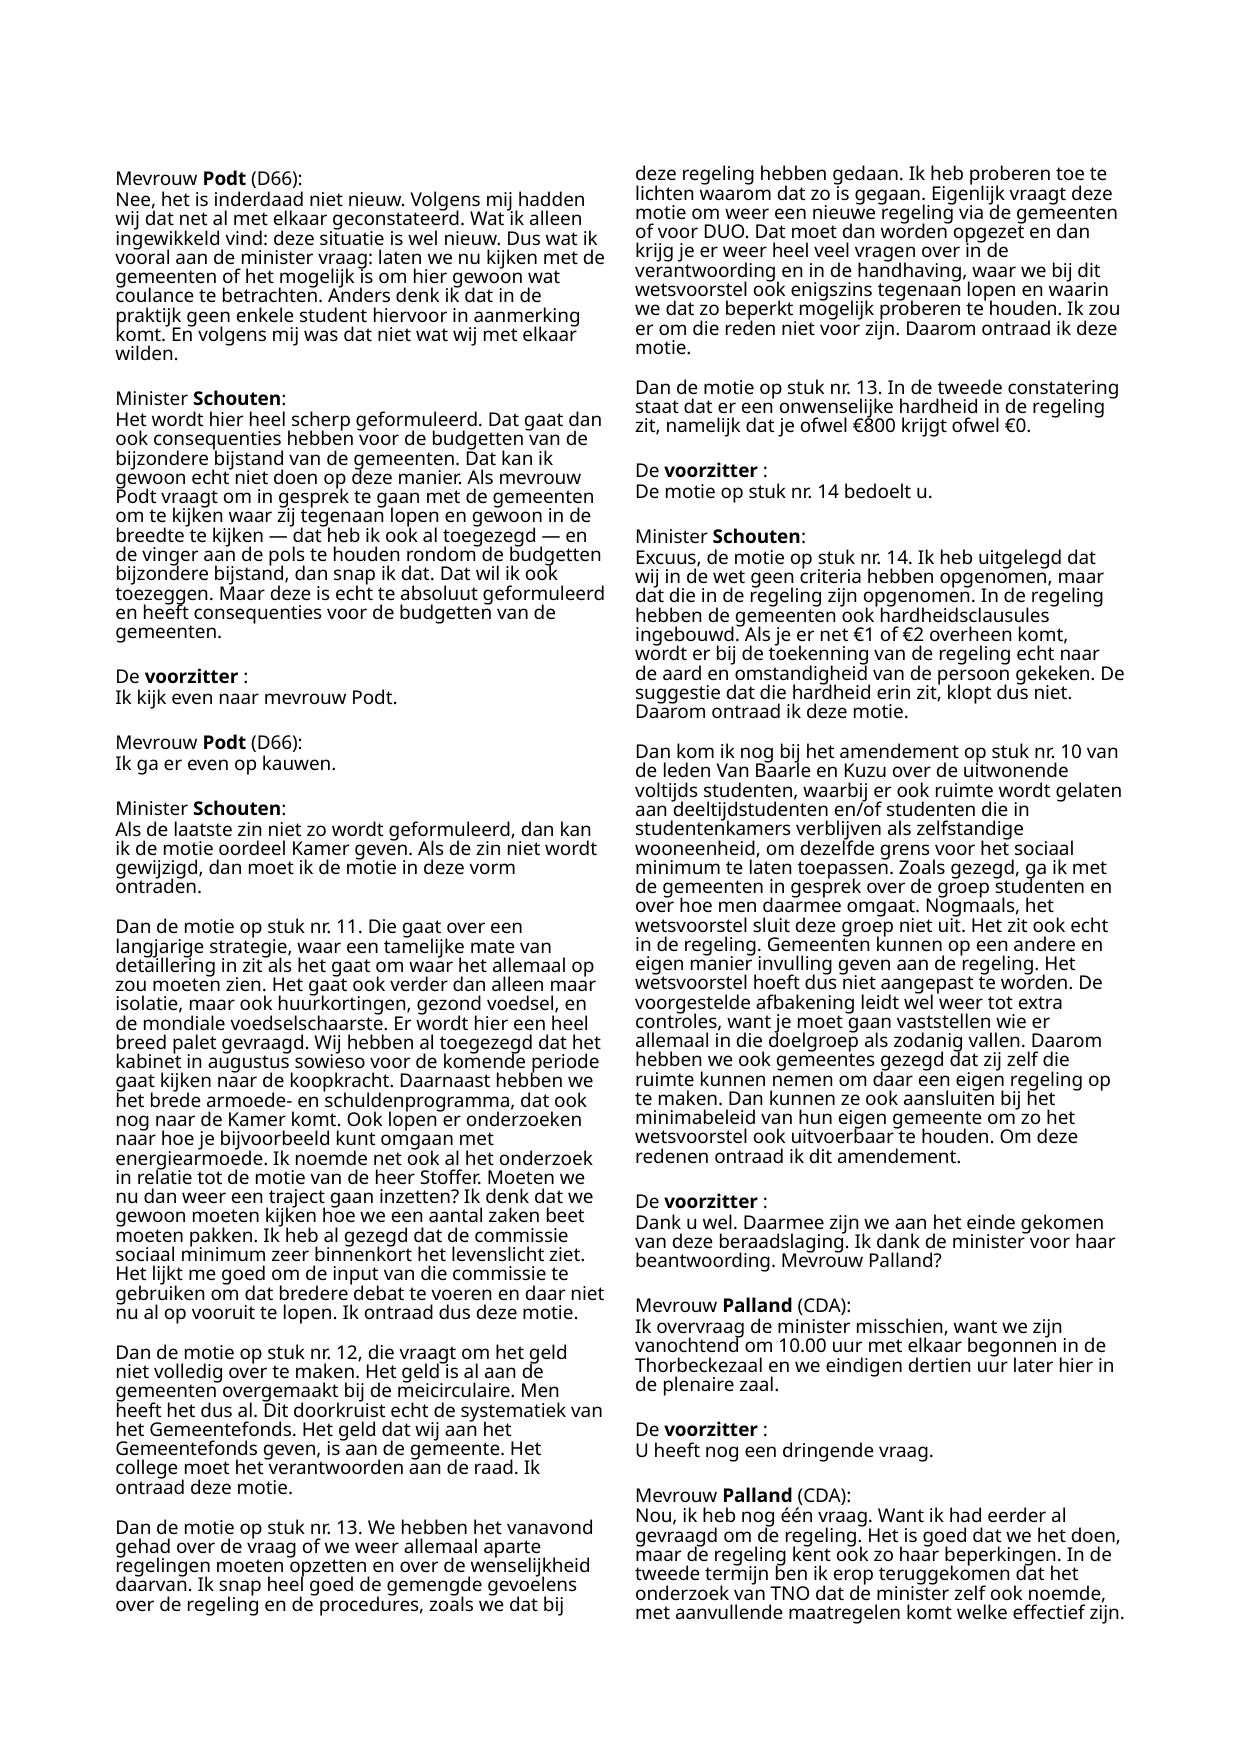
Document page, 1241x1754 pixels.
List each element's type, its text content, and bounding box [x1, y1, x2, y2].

text Dan de motie op stuk nr. 11. Die gaat over een langjarige strategie, waar een tamelijke mate van detaillering in zit als het gaat om waar het allemaal op zou moeten zien. Het gaat ook verder dan alleen maar isolatie, maar ook huurkortingen, gezond voedsel, en de mondiale voedselschaarste. Er wordt hier een heel breed palet gevraagd. Wij hebben al toegezegd dat het kabinet in augustus sowieso voor de komende periode gaat kijken naar de koopkracht. Daarnaast hebben we het brede armoede- en schuldenprogramma, dat ook nog naar de Kamer komt. Ook lopen er onderzoeken naar hoe je bijvoorbeeld kunt omgaan met energiearmoede. Ik noemde net ook al het onderzoek in relatie tot de motie van de heer Stoffer. Moeten we nu dan weer een traject gaan inzetten? Ik denk dat we gewoon moeten kijken hoe we een aantal zaken beet moeten pakken. Ik heb al gezegd dat de commissie sociaal minimum zeer binnenkort het levenslicht ziet. Het lijkt me goed om de input van die commissie te gebruiken om dat bredere debat te voeren en daar niet nu al op vooruit te lopen. Ik ontraad dus deze motie. [115, 918, 605, 1323]
text De voorzitter : [115, 663, 605, 689]
text Als de laatste zin niet zo wordt geformuleerd, dan kan ik de motie oordeel Kamer geven. Als de zin niet wordt gewijzigd, dan moet ik de motie in deze vorm ontraden. [115, 821, 605, 898]
text Dan de motie op stuk nr. 12, die vraagt om het geld niet volledig over te maken. Het geld is al aan de gemeenten overgemaakt bij de meicirculaire. Men heeft het dus al. Dit doorkruist echt de systematiek van het Gemeentefonds. Het geld dat wij aan het Gemeentefonds geven, is aan de gemeente. Het college moet het verantwoorden aan de raad. Ik ontraad deze motie. [115, 1344, 605, 1498]
text Ik ga er even op kauwen. [115, 755, 605, 774]
text Minister Schouten: [115, 385, 605, 411]
text De voorzitter : [635, 1188, 1125, 1214]
text De voorzitter : [635, 1416, 1125, 1442]
text Minister Schouten: [115, 795, 605, 821]
text deze regeling hebben gedaan. Ik heb proberen toe te lichten waarom dat zo is gegaan. Eigenlijk vraagt deze motie om weer een nieuwe regeling via de gemeenten of voor DUO. Dat moet dan worden opgezet en dan krijg je er weer heel veel vragen over in de verantwoording en in de handhaving, waar we bij dit wetsvoorstel ook enigszins tegenaan lopen en waarin we dat zo beperkt mogelijk proberen te houden. Ik zou er om die reden niet voor zijn. Daarom ontraad ik deze motie. [635, 165, 1125, 358]
text Dan kom ik nog bij het amendement op stuk nr. 10 van de leden Van Baarle en Kuzu over de uitwonende voltijds studenten, waarbij er ook ruimte wordt gelaten aan deeltijdstudenten en/of studenten die in studentenkamers verblijven als zelfstandige wooneenheid, om dezelfde grens voor het sociaal minimum te laten toepassen. Zoals gezegd, ga ik met de gemeenten in gesprek over de groep studenten en over hoe men daarmee omgaat. Nogmaals, het wetsvoorstel sluit deze groep niet uit. Het zit ook echt in de regeling. Gemeenten kunnen op een andere en eigen manier invulling geven aan de regeling. Het wetsvoorstel hoeft dus niet aangepast te worden. De voorgestelde afbakening leidt wel weer tot extra controles, want je moet gaan vaststellen wie er allemaal in die doelgroep als zodanig vallen. Daarom hebben we ook gemeentes gezegd dat zij zelf die ruimte kunnen nemen om daar een eigen regeling op te maken. Dan kunnen ze ook aansluiten bij het minimabeleid van hun eigen gemeente om zo het wetsvoorstel ook uitvoerbaar te houden. Om deze redenen ontraad ik dit amendement. [635, 743, 1125, 1167]
text Minister Schouten: [635, 523, 1125, 549]
text Ik kijk even naar mevrouw Podt. [115, 689, 605, 708]
text Nee, het is inderdaad niet nieuw. Volgens mij hadden wij dat net al met elkaar geconstateerd. Wat ik alleen ingewikkeld vind: deze situatie is wel nieuw. Dus wat ik vooral aan de minister vraag: laten we nu kijken met de gemeenten of het mogelijk is om hier gewoon wat coulance te betrachten. Anders denk ik dat in de praktijk geen enkele student hiervoor in aanmerking komt. En volgens mij was dat niet wat wij met elkaar wilden. [115, 191, 605, 364]
text De voorzitter : [635, 457, 1125, 483]
text Dan de motie op stuk nr. 13. We hebben het vanavond gehad over de vraag of we weer allemaal aparte regelingen moeten opzetten en over de wenselijkheid daarvan. Ik snap heel goed de gemengde gevoelens over de regeling en de procedures, zoals we dat bij [115, 1519, 605, 1615]
text Ik overvraag de minister misschien, want we zijn vanochtend om 10.00 uur met elkaar begonnen in de Thorbeckezaal en we eindigen dertien uur later hier in de plenaire zaal. [635, 1318, 1125, 1395]
text Excuus, de motie op stuk nr. 14. Ik heb uitgelegd dat wij in de wet geen criteria hebben opgenomen, maar dat die in de regeling zijn opgenomen. In de regeling hebben de gemeenten ook hardheidsclausules ingebouwd. Als je er net €1 of €2 overheen komt, wordt er bij de toekenning van de regeling echt naar de aard en omstandigheid van de persoon gekeken. De suggestie dat die hardheid erin zit, klopt dus niet. Daarom ontraad ik deze motie. [635, 549, 1125, 722]
text De motie op stuk nr. 14 bedoelt u. [635, 483, 1125, 502]
text Nou, ik heb nog één vraag. Want ik had eerder al gevraagd om de regeling. Het is goed dat we het doen, maar de regeling kent ook zo haar beperkingen. In de tweede termijn ben ik erop teruggekomen dat het onderzoek van TNO dat de minister zelf ook noemde, met aanvullende maatregelen komt welke effectief zijn. [635, 1507, 1125, 1623]
text Mevrouw Palland (CDA): [635, 1482, 1125, 1507]
text Het wordt hier heel scherp geformuleerd. Dat gaat dan ook consequenties hebben voor de budgetten van de bijzondere bijstand van de gemeenten. Dat kan ik gewoon echt niet doen op deze manier. Als mevrouw Podt vraagt om in gesprek te gaan met de gemeenten om te kijken waar zij tegenaan lopen en gewoon in de breedte te kijken — dat heb ik ook al toegezegd — en de vinger aan de pols te houden rondom de budgetten bijzondere bijstand, dan snap ik dat. Dat wil ik ook toezeggen. Maar deze is echt te absoluut geformuleerd en heeft consequenties voor de budgetten van de gemeenten. [115, 411, 605, 642]
text Mevrouw Podt (D66): [115, 729, 605, 755]
text Mevrouw Podt (D66): [115, 165, 605, 191]
text U heeft nog een dringende vraag. [635, 1442, 1125, 1461]
text Dank u wel. Daarmee zijn we aan het einde gekomen van deze beraadslaging. Ik dank de minister voor haar beantwoording. Mevrouw Palland? [635, 1214, 1125, 1271]
text Mevrouw Palland (CDA): [635, 1292, 1125, 1318]
text Dan de motie op stuk nr. 13. In de tweede constatering staat dat er een onwenselijke hardheid in de regeling zit, namelijk dat je ofwel €800 krijgt ofwel €0. [635, 379, 1125, 437]
